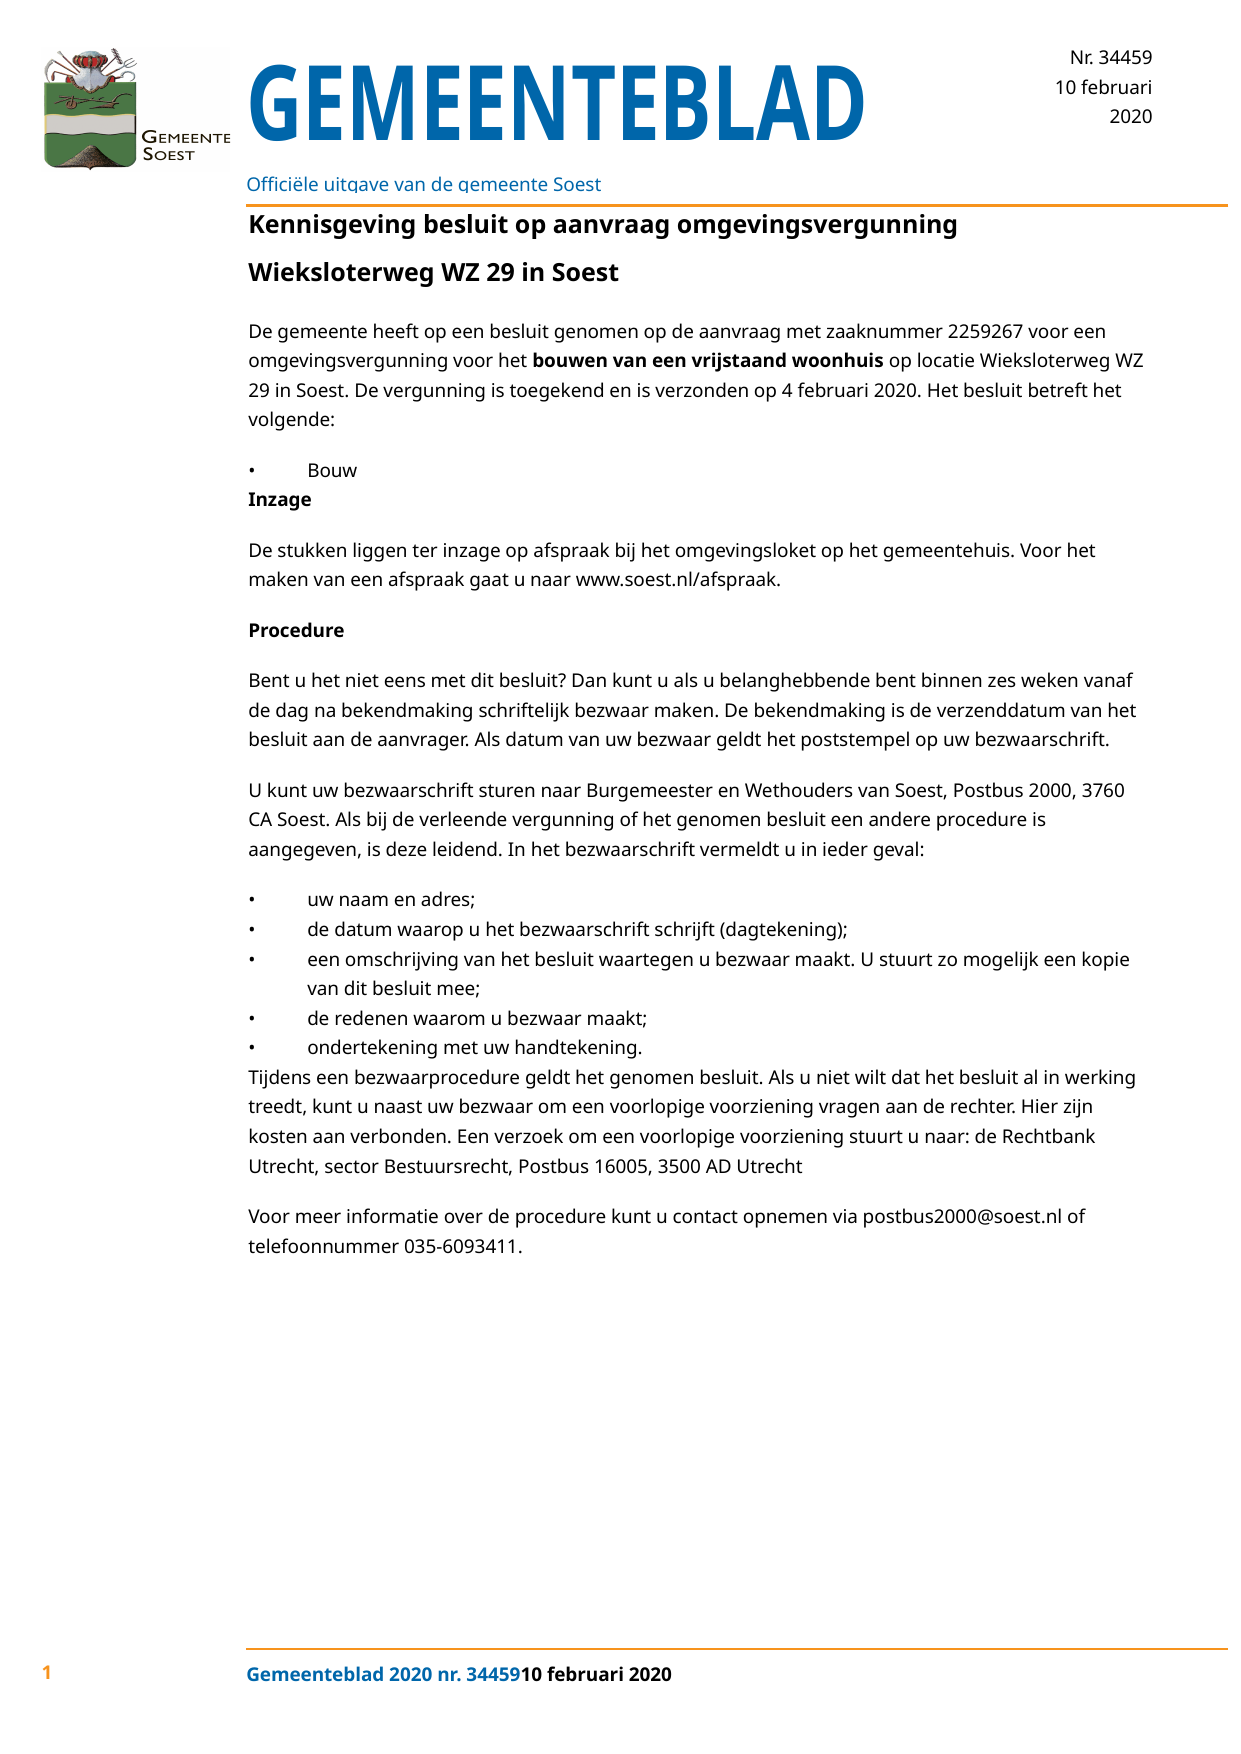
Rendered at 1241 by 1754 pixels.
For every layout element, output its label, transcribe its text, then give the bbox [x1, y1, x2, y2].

list de redenen waarom u bezwaar maakt; [248, 1005, 1152, 1031]
picture [41, 47, 231, 172]
text Voor meer informatie over de procedure kunt u contact opnemen via postbus2000@soest.nl of telefoonnummer 035-6093411. [248, 1203, 1152, 1259]
text De stukken liggen ter inzage op afspraak bij het omgevingsloket op het gemeentehuis. Voor het maken van een afspraak gaat u naar www.soest.nl/afspraak. [248, 537, 1152, 592]
list Bouw [248, 457, 1152, 483]
text Procedure [248, 617, 1152, 643]
text Kennisgeving besluit op aanvraag omgevingsvergunning Wieksloterweg WZ 29 in Soest [248, 207, 1152, 288]
list de datum waarop u het bezwaarschrift schrijft (dagtekening); [248, 916, 1152, 942]
text Inzage [248, 487, 1152, 512]
list een omschrijving van het besluit waartegen u bezwaar maakt. U stuurt zo mogelijk een kopie van dit besluit mee; [248, 946, 1152, 1001]
text Bent u het niet eens met dit besluit? Dan kunt u als u belanghebbende bent binnen zes weken vanaf de dag na bekendmaking schriftelijk bezwaar maken. De bekendmaking is de verzenddatum van het besluit aan de aanvrager. Als datum van uw bezwaar geldt het poststempel op uw bezwaarschrift. [248, 667, 1152, 752]
list ondertekening met uw handtekening. [248, 1034, 1152, 1060]
text U kunt uw bezwaarschrift sturen naar Burgemeester en Wethouders van Soest, Postbus 2000, 3760 CA Soest. Als bij de verleende vergunning of het genomen besluit een andere procedure is aangegeven, is deze leidend. In het bezwaarschrift vermeldt u in ieder geval: [248, 777, 1152, 862]
text Tijdens een bezwaarprocedure geldt het genomen besluit. Als u niet wilt dat het besluit al in werking treedt, kunt u naast uw bezwaar om een voorlopige voorziening vragen aan de rechter. Hier zijn kosten aan verbonden. Een verzoek om een voorlopige voorziening stuurt u naar: de Rechtbank Utrecht, sector Bestuursrecht, Postbus 16005, 3500 AD Utrecht [248, 1064, 1152, 1179]
text De gemeente heeft op een besluit genomen op de aanvraag met zaaknummer 2259267 voor een omgevingsvergunning voor het bouwen van een vrijstaand woonhuis op locatie Wieksloterweg WZ 29 in Soest. De vergunning is toegekend en is verzonden op 4 februari 2020. Het besluit betreft het volgende: [248, 318, 1152, 432]
list uw naam en adres; [248, 887, 1152, 912]
